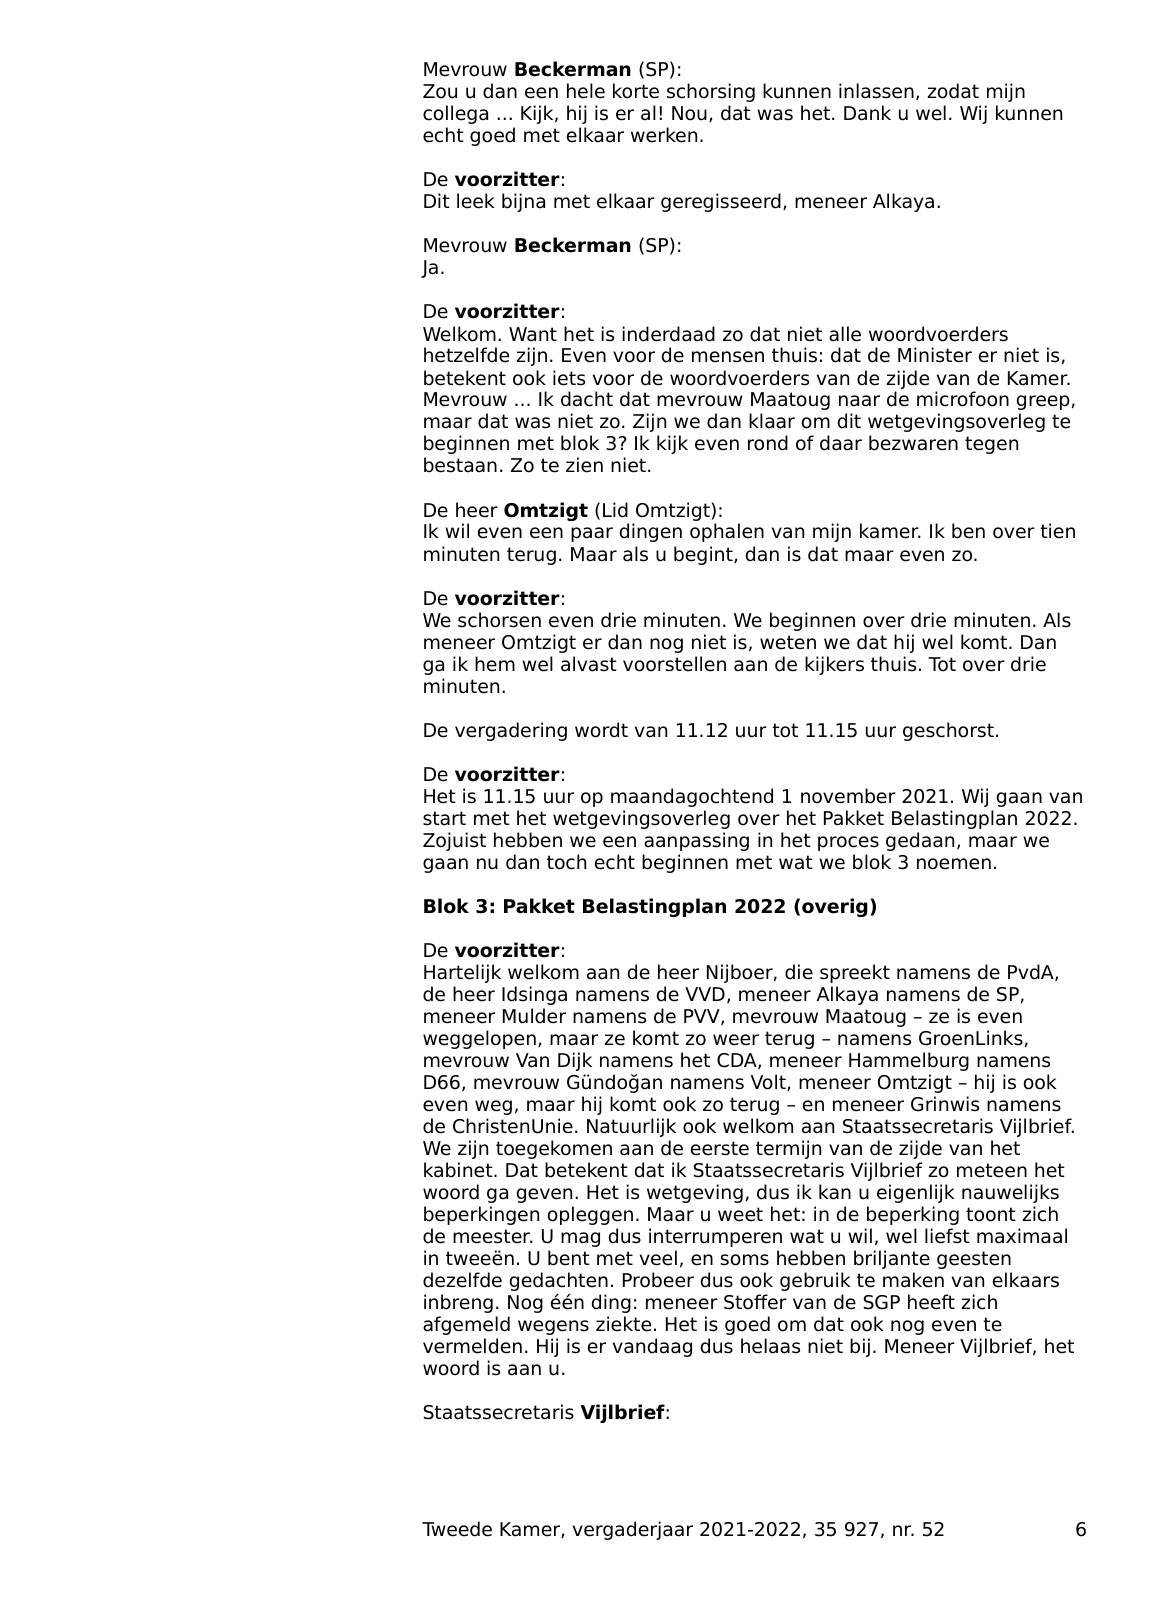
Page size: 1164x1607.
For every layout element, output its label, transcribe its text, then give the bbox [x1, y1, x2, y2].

text De heer Omtzigt (Lid Omtzigt): [422, 499, 1087, 521]
text Ja. [422, 257, 1087, 279]
text Welkom. Want het is inderdaad zo dat niet alle woordvoerders hetzelfde zijn. Even voor de mensen thuis: dat de Minister er niet is, betekent ook iets voor de woordvoerders van de zijde van de Kamer. Mevrouw ... Ik dacht dat mevrouw Maatoug naar de microfoon greep, maar dat was niet zo. Zijn we dan klaar om dit wetgevingsoverleg te beginnen met blok 3? Ik kijk even rond of daar bezwaren tegen bestaan. Zo te zien niet. [422, 323, 1087, 477]
text De voorzitter: [422, 301, 1087, 323]
text De voorzitter: [422, 588, 1087, 609]
text Ik wil even een paar dingen ophalen van mijn kamer. Ik ben over tien minuten terug. Maar als u begint, dan is dat maar even zo. [422, 521, 1087, 565]
text Zou u dan een hele korte schorsing kunnen inlassen, zodat mijn collega ... Kijk, hij is er al! Nou, dat was het. Dank u wel. Wij kunnen echt goed met elkaar werken. [422, 81, 1087, 147]
text Dit leek bijna met elkaar geregisseerd, meneer Alkaya. [422, 191, 1087, 213]
text Het is 11.15 uur op maandagochtend 1 november 2021. Wij gaan van start met het wetgevingsoverleg over het Pakket Belastingplan 2022. Zojuist hebben we een aanpassing in het proces gedaan, maar we gaan nu dan toch echt beginnen met wat we blok 3 noemen. [422, 786, 1087, 874]
text De vergadering wordt van 11.12 uur tot 11.15 uur geschorst. [422, 720, 1087, 742]
text De voorzitter: [422, 169, 1087, 191]
subtitle Blok 3: Pakket Belastingplan 2022 (overig) [422, 896, 1087, 918]
text Hartelijk welkom aan de heer Nijboer, die spreekt namens de PvdA, de heer Idsinga namens de VVD, meneer Alkaya namens de SP, meneer Mulder namens de PVV, mevrouw Maatoug – ze is even weggelopen, maar ze komt zo weer terug – namens GroenLinks, mevrouw Van Dijk namens het CDA, meneer Hammelburg namens D66, mevrouw Gündoğan namens Volt, meneer Omtzigt – hij is ook even weg, maar hij komt ook zo terug – en meneer Grinwis namens de ChristenUnie. Natuurlijk ook welkom aan Staatssecretaris Vijlbrief. We zijn toegekomen aan de eerste termijn van de zijde van het kabinet. Dat betekent dat ik Staatssecretaris Vijlbrief zo meteen het woord ga geven. Het is wetgeving, dus ik kan u eigenlijk nauwelijks beperkingen opleggen. Maar u weet het: in de beperking toont zich de meester. U mag dus interrumperen wat u wil, wel liefst maximaal in tweeën. U bent met veel, en soms hebben briljante geesten dezelfde gedachten. Probeer dus ook gebruik te maken van elkaars inbreng. Nog één ding: meneer Stoffer van de SGP heeft zich afgemeld wegens ziekte. Het is goed om dat ook nog even te vermelden. Hij is er vandaag dus helaas niet bij. Meneer Vijlbrief, het woord is aan u. [422, 962, 1087, 1380]
text De voorzitter: [422, 940, 1087, 962]
text Mevrouw Beckerman (SP): [422, 59, 1087, 81]
text Mevrouw Beckerman (SP): [422, 235, 1087, 257]
text We schorsen even drie minuten. We beginnen over drie minuten. Als meneer Omtzigt er dan nog niet is, weten we dat hij wel komt. Dan ga ik hem wel alvast voorstellen aan de kijkers thuis. Tot over drie minuten. [422, 609, 1087, 697]
text De voorzitter: [422, 764, 1087, 786]
text Staatssecretaris Vijlbrief: [422, 1402, 1087, 1424]
